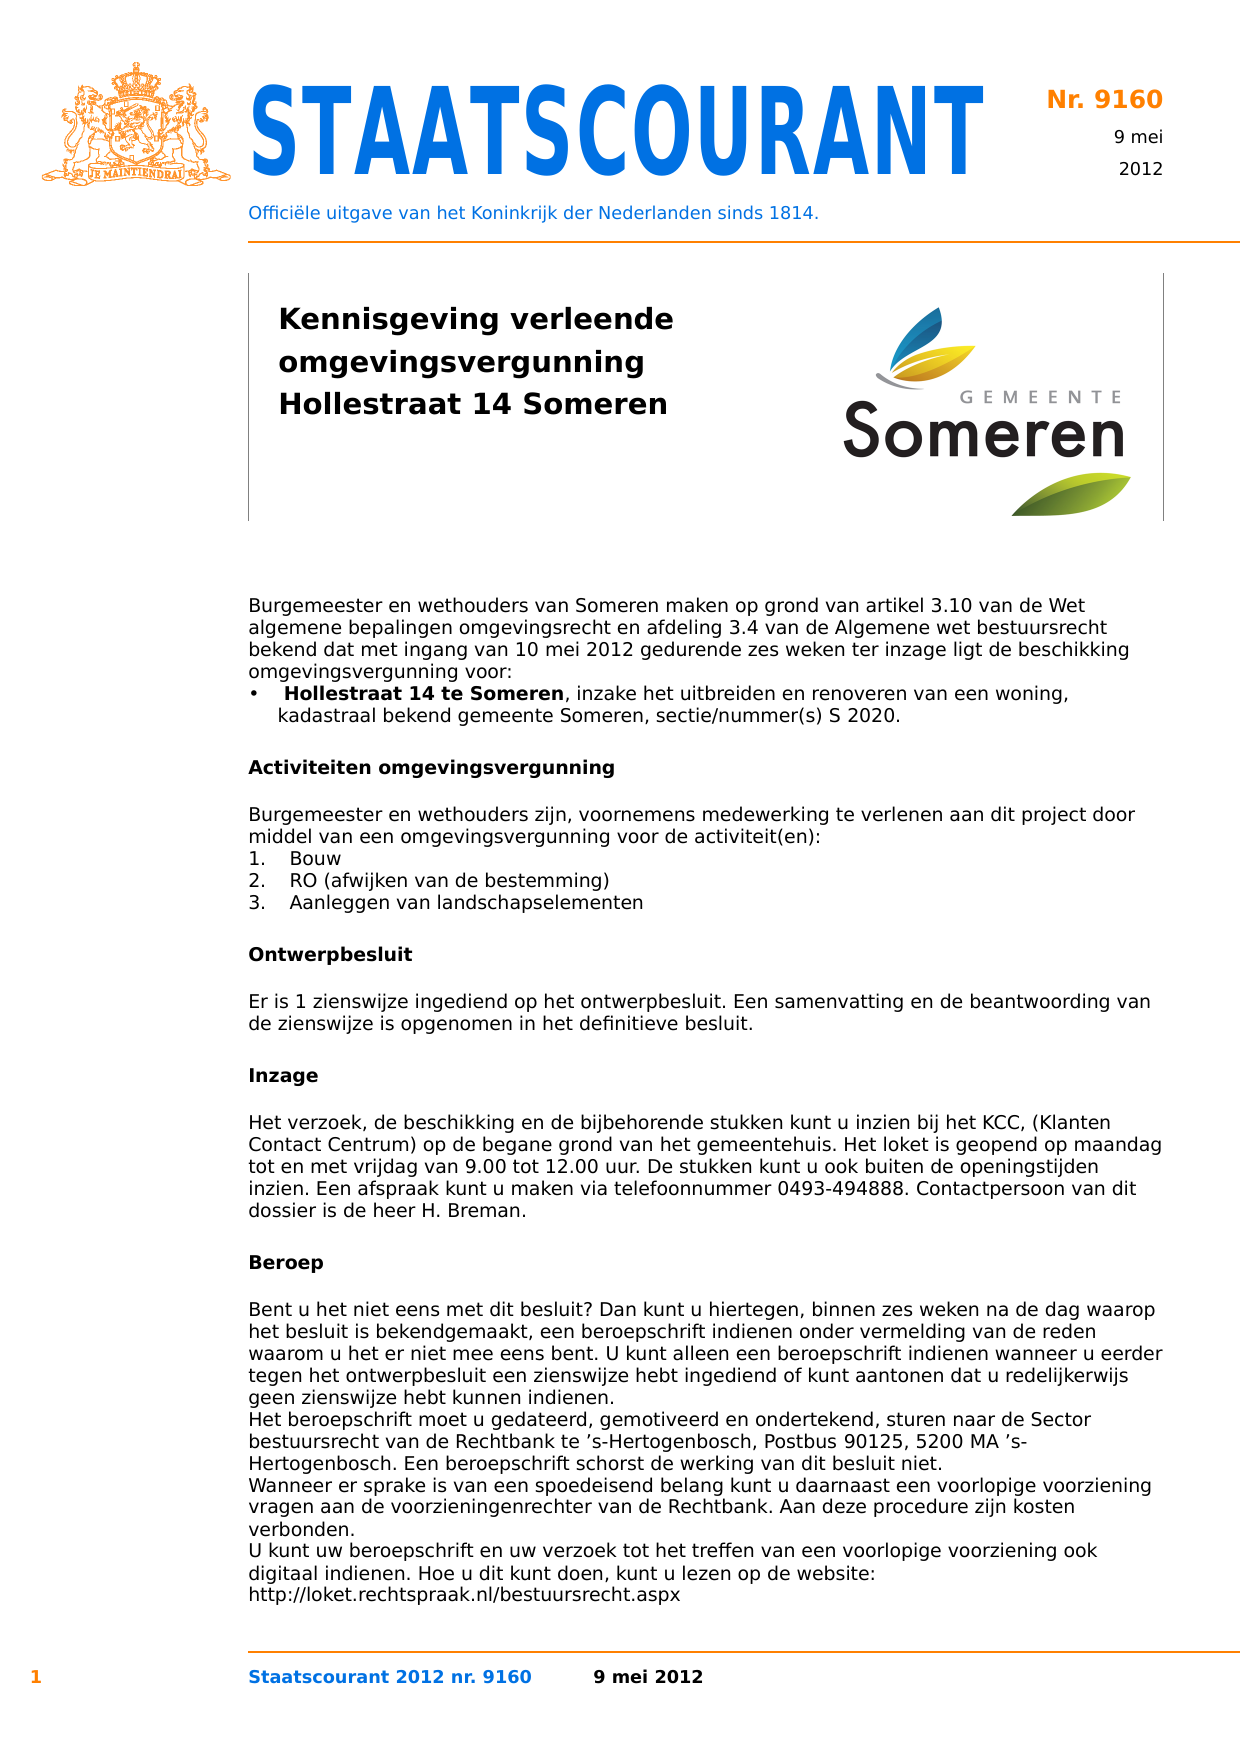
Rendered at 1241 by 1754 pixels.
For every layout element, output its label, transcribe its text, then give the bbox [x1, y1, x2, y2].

table_cell 2012 [998, 153, 1240, 203]
table_header [25, 62, 248, 241]
subtitle Ontwerpbesluit [248, 944, 1163, 966]
subtitle Activiteiten omgevingsvergunning [248, 757, 1163, 779]
text 1. Bouw [248, 848, 1163, 870]
text • Hollestraat 14 te Someren, inzake het uitbreiden en renoveren van een woning, kadastraal bekend gemeente Someren, sectie/nummer(s) S 2020. [248, 683, 1163, 727]
text Het beroepschrift moet u gedateerd, gemotiveerd en ondertekend, sturen naar de Sector bestuursrecht van de Rechtbank te ’s-Hertogenbosch, Postbus 90125, 5200 MA ’s-Hertogenbosch. Een beroepschrift schorst de werking van dit besluit niet. [248, 1408, 1163, 1474]
table_header Nr. 9160 [998, 62, 1240, 121]
picture [838, 302, 1134, 521]
text Er is 1 zienswijze ingediend op het ontwerpbesluit. Een samenvatting en de beantwoording van de zienswijze is opgenomen in het definitieve besluit. [248, 991, 1163, 1035]
table_cell Officiële uitgave van het Koninkrijk der Nederlanden sinds 1814. [248, 203, 1240, 241]
text Bent u het niet eens met dit besluit? Dan kunt u hiertegen, binnen zes weken na de dag waarop het besluit is bekendgemaakt, een beroepschrift indienen onder vermelding van de reden waarom u het er niet mee eens bent. U kunt alleen een beroepschrift indienen wanneer u eerder tegen het ontwerpbesluit een zienswijze hebt ingediend of kunt aantonen dat u redelijkerwijs geen zienswijze hebt kunnen indienen. [248, 1299, 1163, 1408]
subtitle Kennisgeving verleende omgevingsvergunning Hollestraat 14 Someren [249, 273, 1163, 521]
text Burgemeester en wethouders zijn, voornemens medewerking te verlenen aan dit project door middel van een omgevingsvergunning voor de activiteit(en): [248, 804, 1163, 848]
text Burgemeester en wethouders van Someren maken op grond van artikel 3.10 van de Wet algemene bepalingen omgevingsrecht en afdeling 3.4 van de Algemene wet bestuursrecht bekend dat met ingang van 10 mei 2012 gedurende zes weken ter inzage ligt de beschikking omgevingsvergunning voor: [248, 595, 1163, 683]
text Wanneer er sprake is van een spoedeisend belang kunt u daarnaast een voorlopige voorziening vragen aan de voorzieningenrechter van de Rechtbank. Aan deze procedure zijn kosten verbonden. [248, 1474, 1163, 1540]
table_header STAATSCOURANT [248, 62, 998, 203]
text Het verzoek, de beschikking en de bijbehorende stukken kunt u inzien bij het KCC, (Klanten Contact Centrum) op de begane grond van het gemeentehuis. Het loket is geopend op maandag tot en met vrijdag van 9.00 tot 12.00 uur. De stukken kunt u ook buiten de openingstijden inzien. Een afspraak kunt u maken via telefoonnummer 0493-494888. Contactpersoon van dit dossier is de heer H. Breman. [248, 1112, 1163, 1222]
subtitle Inzage [248, 1065, 1163, 1087]
text 2. RO (afwijken van de bestemming) [248, 870, 1163, 892]
text U kunt uw beroepschrift en uw verzoek tot het treffen van een voorlopige voorziening ook digitaal indienen. Hoe u dit kunt doen, kunt u lezen op de website: http://loket.rechtspraak.nl/bestuursrecht.aspx [248, 1540, 1163, 1606]
text 3. Aanleggen van landschapselementen [248, 892, 1163, 914]
picture [41, 62, 231, 186]
subtitle Beroep [248, 1252, 1163, 1274]
table_cell 9 mei [998, 121, 1240, 153]
